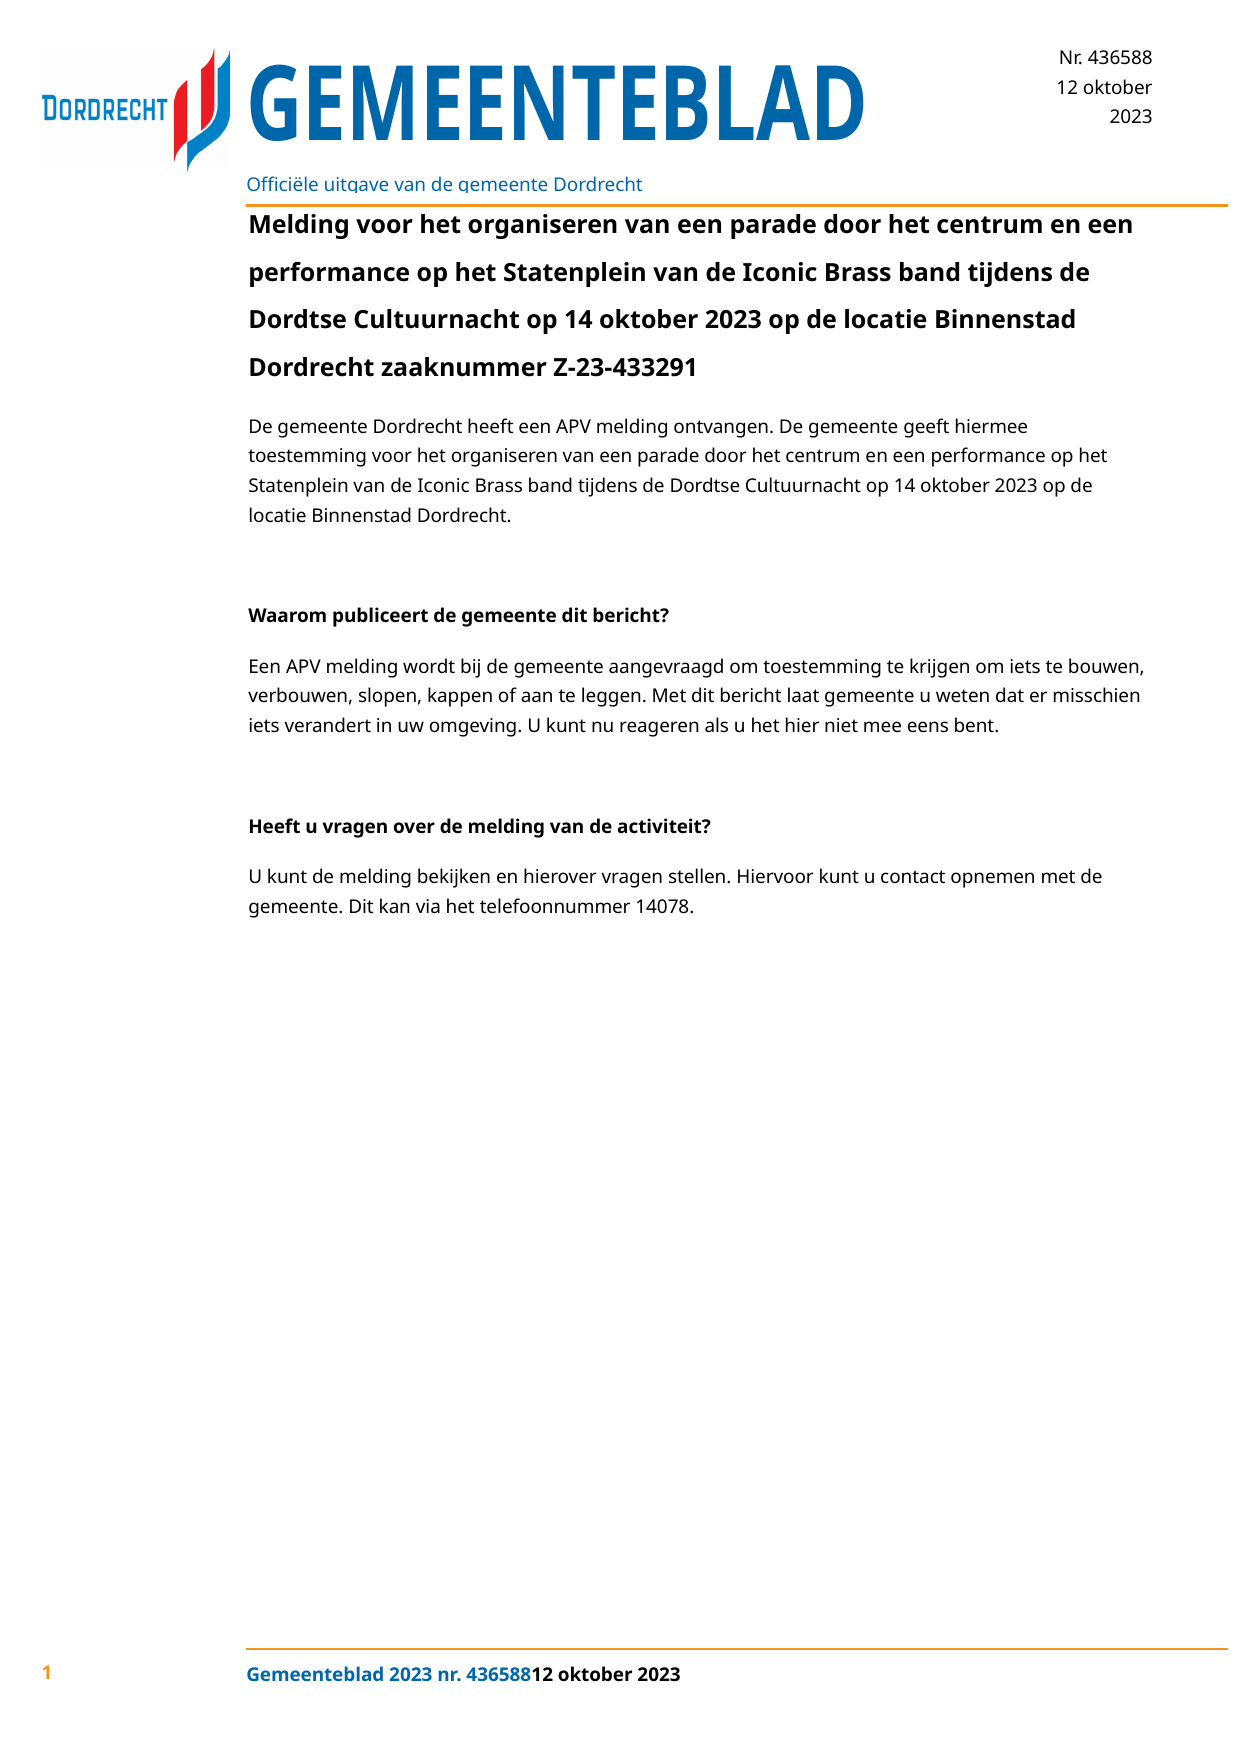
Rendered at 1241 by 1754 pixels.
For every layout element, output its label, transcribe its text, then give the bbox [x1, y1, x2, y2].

text Melding voor het organiseren van een parade door het centrum en een performance op het Statenplein van de Iconic Brass band tijdens de Dordtse Cultuurnacht op 14 oktober 2023 op de locatie Binnenstad Dordrecht zaaknummer Z-23-433291 [248, 207, 1152, 384]
text Een APV melding wordt bij de gemeente aangevraagd om toestemming te krijgen om iets te bouwen, verbouwen, slopen, kappen of aan te leggen. Met dit bericht laat gemeente u weten dat er misschien iets verandert in uw omgeving. U kunt nu reageren als u het hier niet mee eens bent. [248, 653, 1152, 738]
text Waarom publiceert de gemeente dit bericht? [248, 603, 1152, 628]
text U kunt de melding bekijken en hierover vragen stellen. Hiervoor kunt u contact opnemen met de gemeente. Dit kan via het telefoonnummer 14078. [248, 863, 1152, 919]
text Heeft u vragen over de melding van de activiteit? [248, 813, 1152, 839]
text De gemeente Dordrecht heeft een APV melding ontvangen. De gemeente geeft hiermee toestemming voor het organiseren van een parade door het centrum en een performance op het Statenplein van de Iconic Brass band tijdens de Dordtse Cultuurnacht op 14 oktober 2023 op de locatie Binnenstad Dordrecht. [248, 413, 1152, 528]
picture [41, 47, 231, 172]
